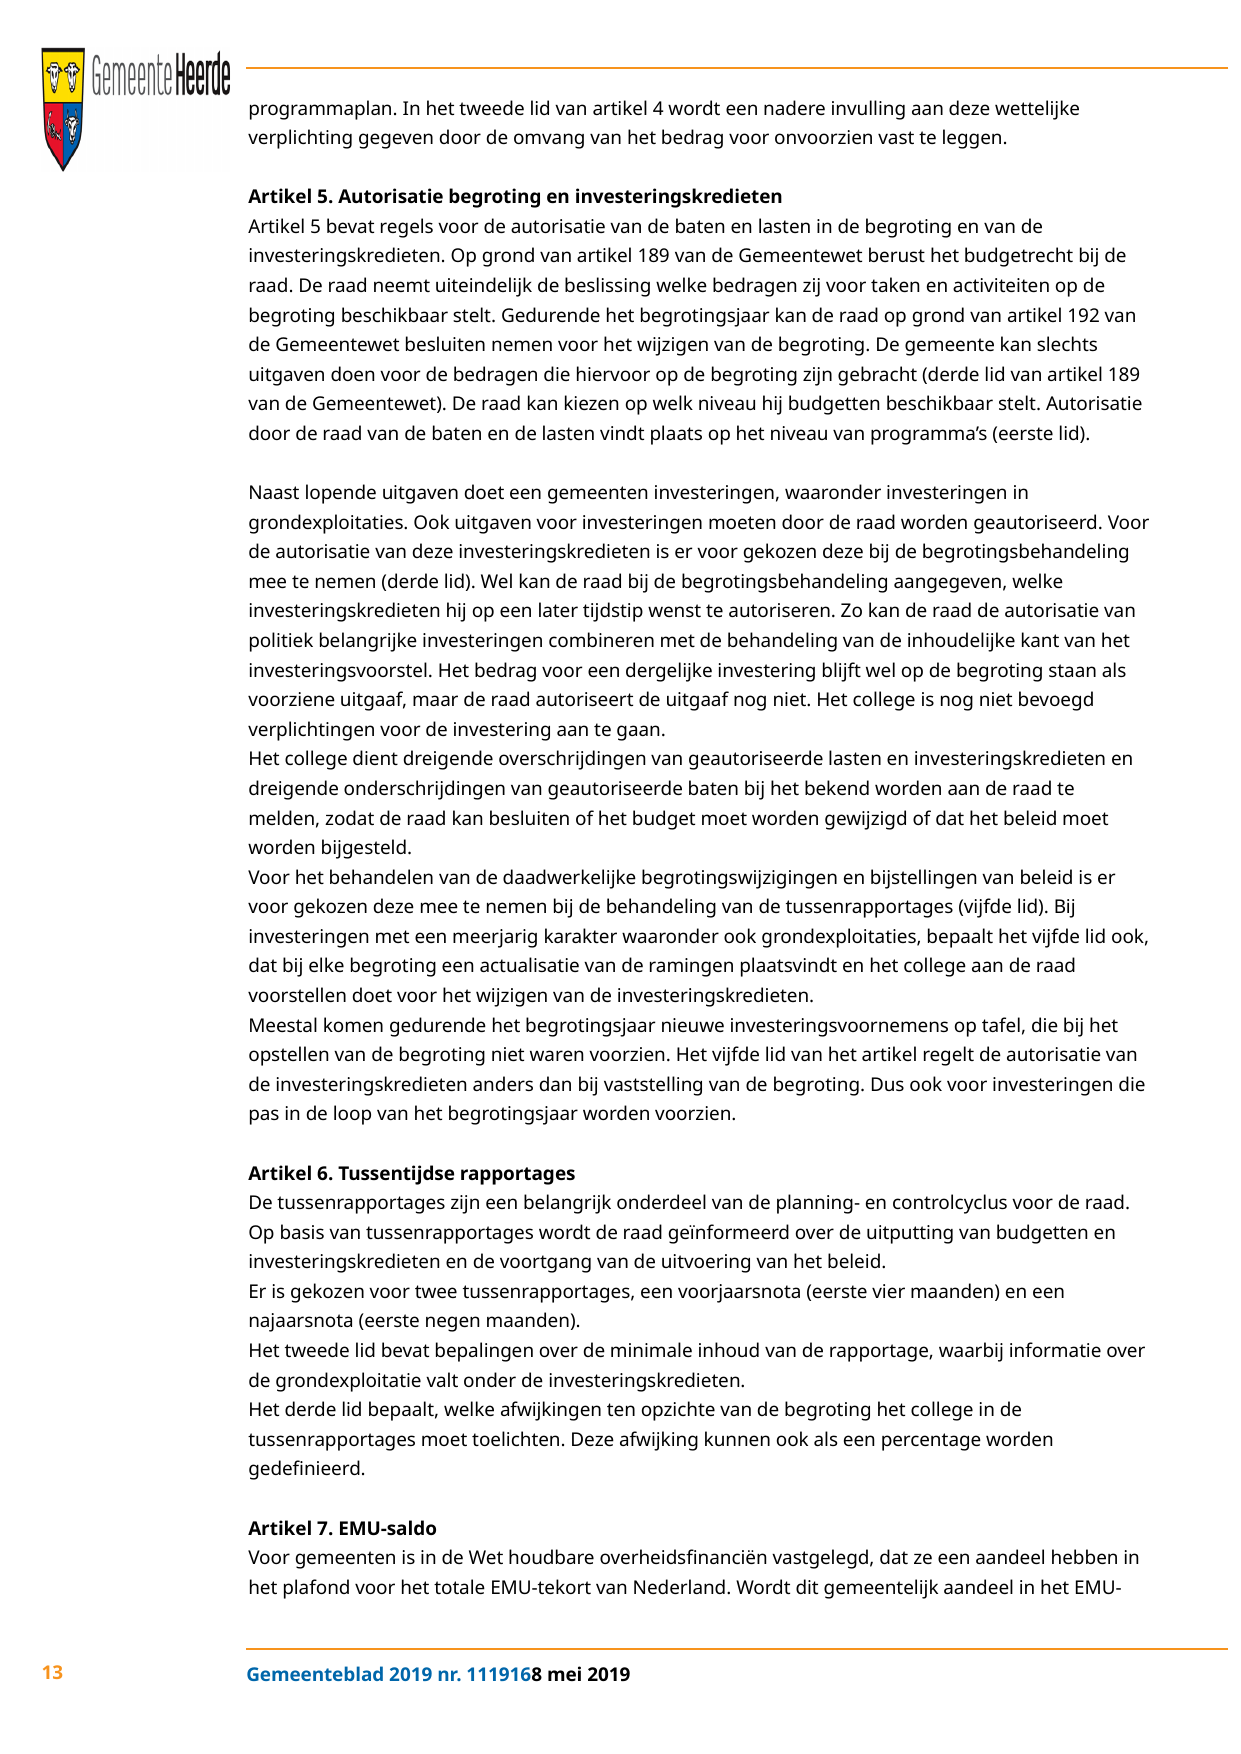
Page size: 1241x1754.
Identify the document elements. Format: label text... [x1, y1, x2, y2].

text programmaplan. In het tweede lid van artikel 4 wordt een nadere invulling aan deze wettelijke verplichting gegeven door de omvang van het bedrag voor onvoorzien vast te leggen. [248, 95, 1152, 150]
text Het college dient dreigende overschrijdingen van geautoriseerde lasten en investeringskredieten en dreigende onderschrijdingen van geautoriseerde baten bij het bekend worden aan de raad te melden, zodat de raad kan besluiten of het budget moet worden gewijzigd of dat het beleid moet worden bijgesteld. [248, 746, 1152, 860]
text Voor het behandelen van de daadwerkelijke begrotingswijzigingen en bijstellingen van beleid is er voor gekozen deze mee te nemen bij de behandeling van de tussenrapportages (vijfde lid). Bij investeringen met een meerjarig karakter waaronder ook grondexploitaties, bepaalt het vijfde lid ook, dat bij elke begroting een actualisatie van de ramingen plaatsvindt en het college aan de raad voorstellen doet voor het wijzigen van de investeringskredieten. [248, 864, 1152, 1008]
text Meestal komen gedurende het begrotingsjaar nieuwe investeringsvoornemens op tafel, die bij het opstellen van de begroting niet waren voorzien. Het vijfde lid van het artikel regelt de autorisatie van de investeringskredieten anders dan bij vaststelling van de begroting. Dus ook voor investeringen die pas in de loop van het begrotingsjaar worden voorzien. [248, 1012, 1152, 1126]
text Er is gekozen voor twee tussenrapportages, een voorjaarsnota (eerste vier maanden) en een najaarsnota (eerste negen maanden). [248, 1278, 1152, 1333]
text Artikel 6. Tussentijdse rapportages [248, 1160, 1152, 1186]
text Artikel 7. EMU-saldo [248, 1515, 1152, 1541]
text Artikel 5. Autorisatie begroting en investeringskredieten [248, 183, 1152, 209]
text Het derde lid bepaalt, welke afwijkingen ten opzichte van de begroting het college in de tussenrapportages moet toelichten. Deze afwijking kunnen ook als een percentage worden gedefinieerd. [248, 1396, 1152, 1481]
picture [41, 47, 231, 172]
text Voor gemeenten is in de Wet houdbare overheidsfinanciën vastgelegd, dat ze een aandeel hebben in het plafond voor het totale EMU-tekort van Nederland. Wordt dit gemeentelijk aandeel in het EMU- [248, 1544, 1152, 1600]
text Artikel 5 bevat regels voor de autorisatie van de baten en lasten in de begroting en van de investeringskredieten. Op grond van artikel 189 van de Gemeentewet berust het budgetrecht bij de raad. De raad neemt uiteindelijk de beslissing welke bedragen zij voor taken en activiteiten op de begroting beschikbaar stelt. Gedurende het begrotingsjaar kan de raad op grond van artikel 192 van de Gemeentewet besluiten nemen voor het wijzigen van de begroting. De gemeente kan slechts uitgaven doen voor de bedragen die hiervoor op de begroting zijn gebracht (derde lid van artikel 189 van de Gemeentewet). De raad kan kiezen op welk niveau hij budgetten beschikbaar stelt. Autorisatie door de raad van de baten en de lasten vindt plaats op het niveau van programma’s (eerste lid). [248, 213, 1152, 446]
text Naast lopende uitgaven doet een gemeenten investeringen, waaronder investeringen in grondexploitaties. Ook uitgaven voor investeringen moeten door de raad worden geautoriseerd. Voor de autorisatie van deze investeringskredieten is er voor gekozen deze bij de begrotingsbehandeling mee te nemen (derde lid). Wel kan de raad bij de begrotingsbehandeling aangegeven, welke investeringskredieten hij op een later tijdstip wenst te autoriseren. Zo kan de raad de autorisatie van politiek belangrijke investeringen combineren met de behandeling van de inhoudelijke kant van het investeringsvoorstel. Het bedrag voor een dergelijke investering blijft wel op de begroting staan als voorziene uitgaaf, maar de raad autoriseert de uitgaaf nog niet. Het college is nog niet bevoegd verplichtingen voor de investering aan te gaan. [248, 479, 1152, 742]
text Het tweede lid bevat bepalingen over de minimale inhoud van de rapportage, waarbij informatie over de grondexploitatie valt onder de investeringskredieten. [248, 1337, 1152, 1393]
text De tussenrapportages zijn een belangrijk onderdeel van de planning- en controlcyclus voor de raad. Op basis van tussenrapportages wordt de raad geïnformeerd over de uitputting van budgetten en investeringskredieten en de voortgang van de uitvoering van het beleid. [248, 1189, 1152, 1274]
